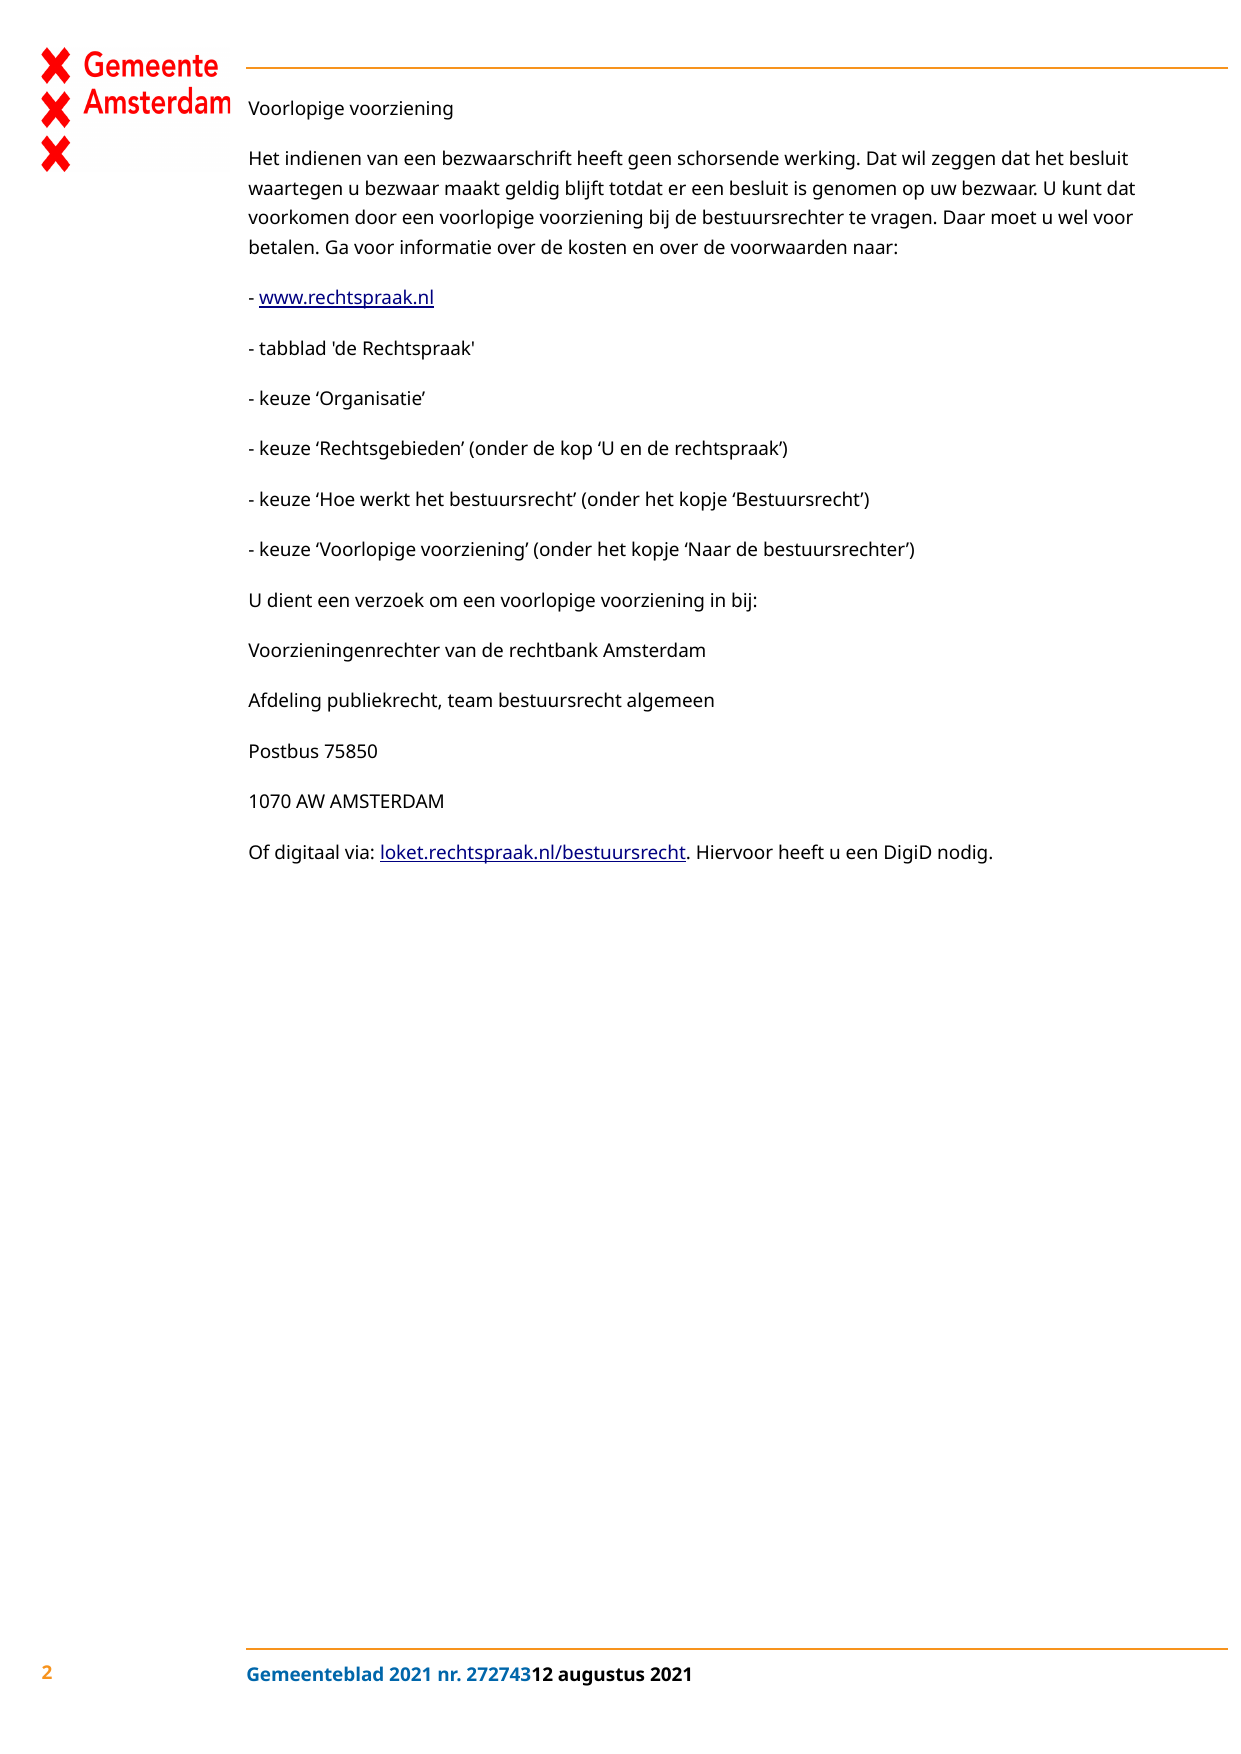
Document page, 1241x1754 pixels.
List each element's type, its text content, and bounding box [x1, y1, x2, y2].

text Voorzieningenrechter van de rechtbank Amsterdam [248, 637, 1152, 663]
text U dient een verzoek om een voorlopige voorziening in bij: [248, 587, 1152, 613]
text - keuze ‘Rechtsgebieden’ (onder de kop ‘U en de rechtspraak’) [248, 436, 1152, 461]
text Afdeling publiekrecht, team bestuursrecht algemeen [248, 688, 1152, 713]
text - keuze ‘Hoe werkt het bestuursrecht’ (onder het kopje ‘Bestuursrecht’) [248, 486, 1152, 512]
text Postbus 75850 [248, 738, 1152, 764]
text - keuze ‘Organisatie’ [248, 385, 1152, 411]
text 1070 AW AMSTERDAM [248, 788, 1152, 814]
text - tabblad 'de Rechtspraak' [248, 335, 1152, 361]
text Het indienen van een bezwaarschrift heeft geen schorsende werking. Dat wil zeggen dat het besluit waartegen u bezwaar maakt geldig blijft totdat er een besluit is genomen op uw bezwaar. U kunt dat voorkomen door een voorlopige voorziening bij de bestuursrechter te vragen. Daar moet u wel voor betalen. Ga voor informatie over de kosten en over de voorwaarden naar: [248, 145, 1152, 260]
text Of digitaal via: loket.rechtspraak.nl/bestuursrecht. Hiervoor heeft u een DigiD nodig. [248, 839, 1152, 865]
text Voorlopige voorziening [248, 95, 1152, 121]
text - www.rechtspraak.nl [248, 284, 1152, 310]
picture [41, 47, 231, 172]
text - keuze ‘Voorlopige voorziening’ (onder het kopje ‘Naar de bestuursrechter’) [248, 536, 1152, 562]
